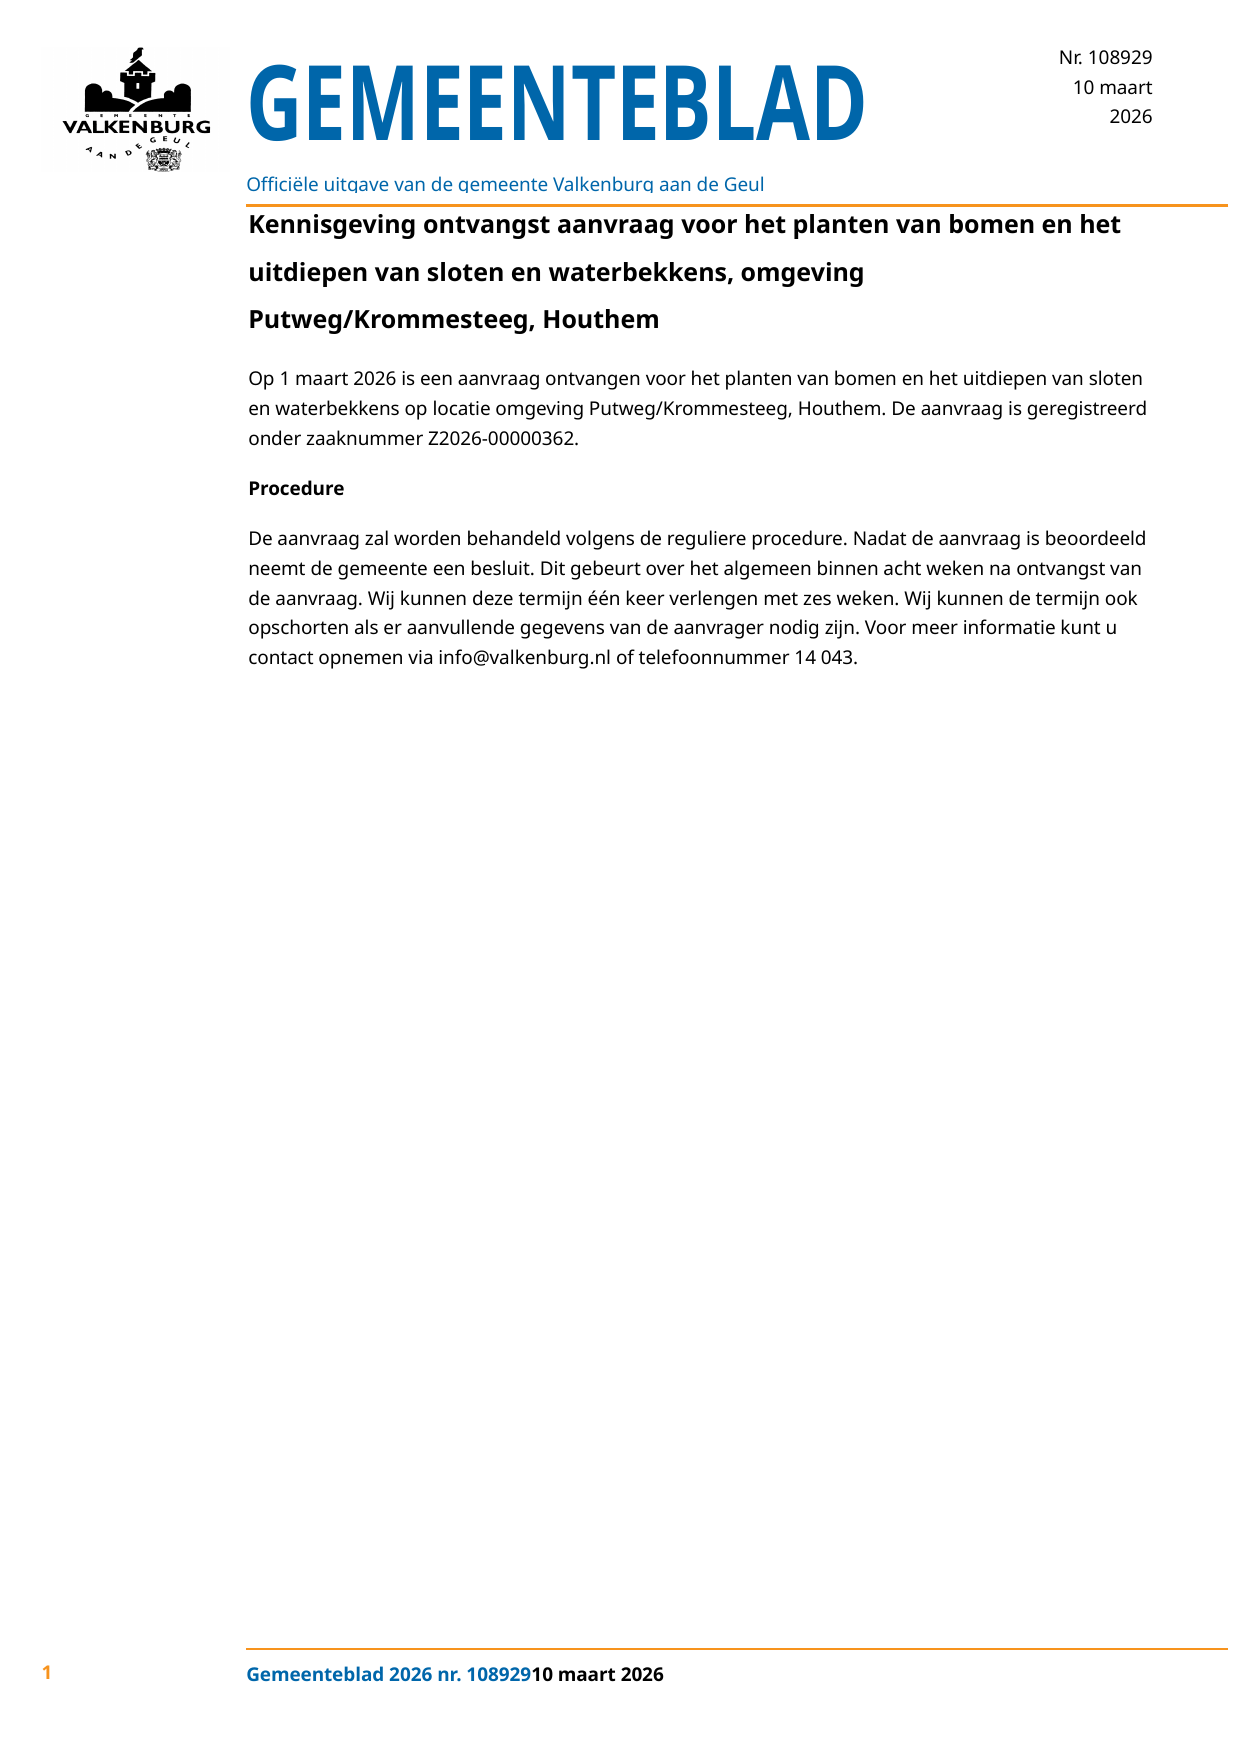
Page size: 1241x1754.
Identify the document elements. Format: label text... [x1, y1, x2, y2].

text De aanvraag zal worden behandeld volgens de reguliere procedure. Nadat de aanvraag is beoordeeld neemt de gemeente een besluit. Dit gebeurt over het algemeen binnen acht weken na ontvangst van de aanvraag. Wij kunnen deze termijn één keer verlengen met zes weken. Wij kunnen de termijn ook opschorten als er aanvullende gegevens van de aanvrager nodig zijn. Voor meer informatie kunt u contact opnemen via info@valkenburg.nl of telefoonnummer 14 043. [248, 526, 1152, 669]
text Procedure [248, 475, 1152, 501]
picture [41, 47, 231, 172]
text Op 1 maart 2026 is een aanvraag ontvangen voor het planten van bomen en het uitdiepen van sloten en waterbekkens op locatie omgeving Putweg/Krommesteeg, Houthem. De aanvraag is geregistreerd onder zaaknummer Z2026-00000362. [248, 366, 1152, 450]
text Kennisgeving ontvangst aanvraag voor het planten van bomen en het uitdiepen van sloten en waterbekkens, omgeving Putweg/Krommesteeg, Houthem [248, 207, 1152, 336]
